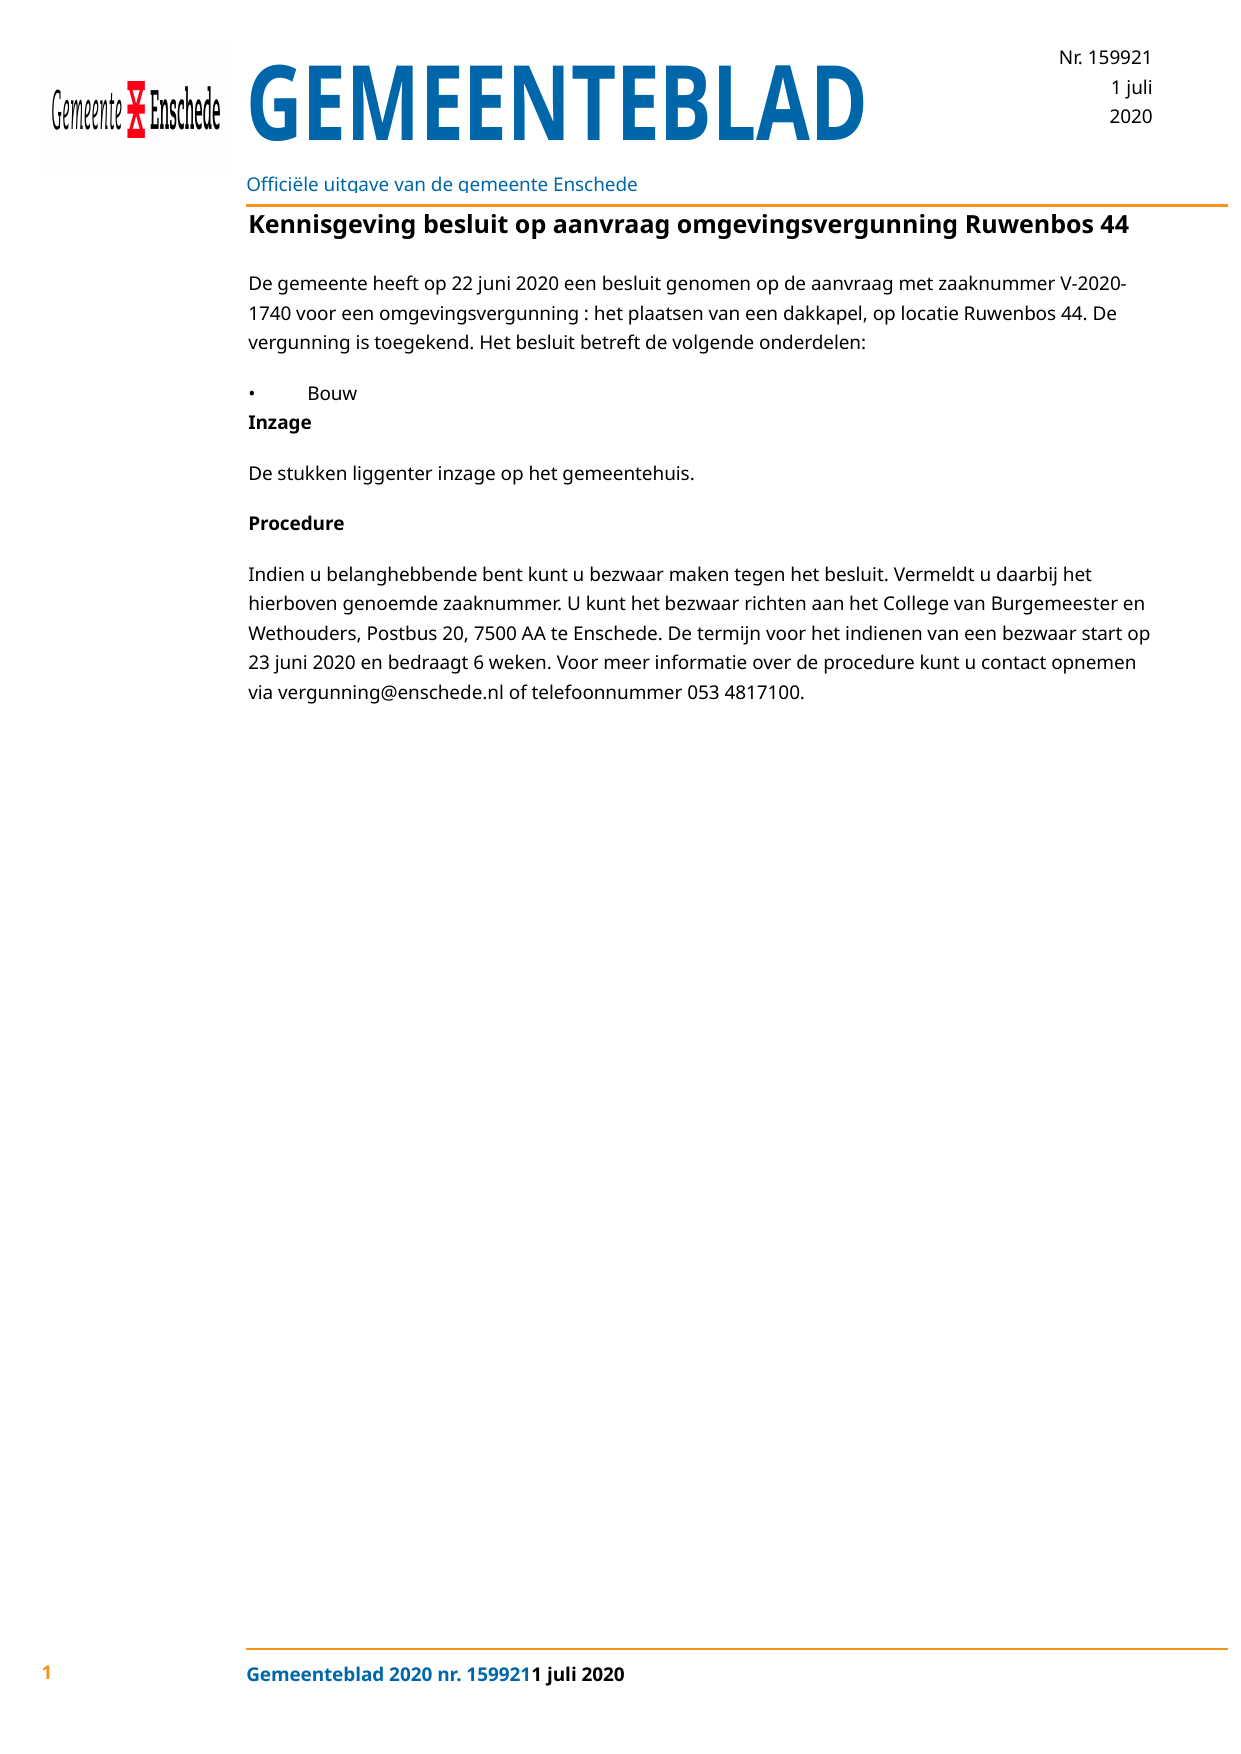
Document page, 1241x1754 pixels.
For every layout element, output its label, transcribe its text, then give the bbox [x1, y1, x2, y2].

text De gemeente heeft op 22 juni 2020 een besluit genomen op de aanvraag met zaaknummer V-2020-1740 voor een omgevingsvergunning : het plaatsen van een dakkapel, op locatie Ruwenbos 44. De vergunning is toegekend. Het besluit betreft de volgende onderdelen: [248, 270, 1152, 355]
text Kennisgeving besluit op aanvraag omgevingsvergunning Ruwenbos 44 [248, 207, 1152, 241]
text Procedure [248, 510, 1152, 536]
list Bouw [248, 380, 1152, 406]
picture [41, 47, 231, 172]
text Indien u belanghebbende bent kunt u bezwaar maken tegen het besluit. Vermeldt u daarbij het hierboven genoemde zaaknummer. U kunt het bezwaar richten aan het College van Burgemees­ter en Wethouders, Postbus 20, 7500 AA te Enschede. De termijn voor het indienen van een bezwaar start op 23 juni 2020 en bedraagt 6 weken. Voor meer informatie over de procedure kunt u contact opnemen via vergunning@enschede.nl of telefoonnummer 053 4817100. [248, 561, 1152, 705]
text Inzage [248, 409, 1152, 435]
text De stukken liggenter inzage op het gemeentehuis. [248, 460, 1152, 486]
